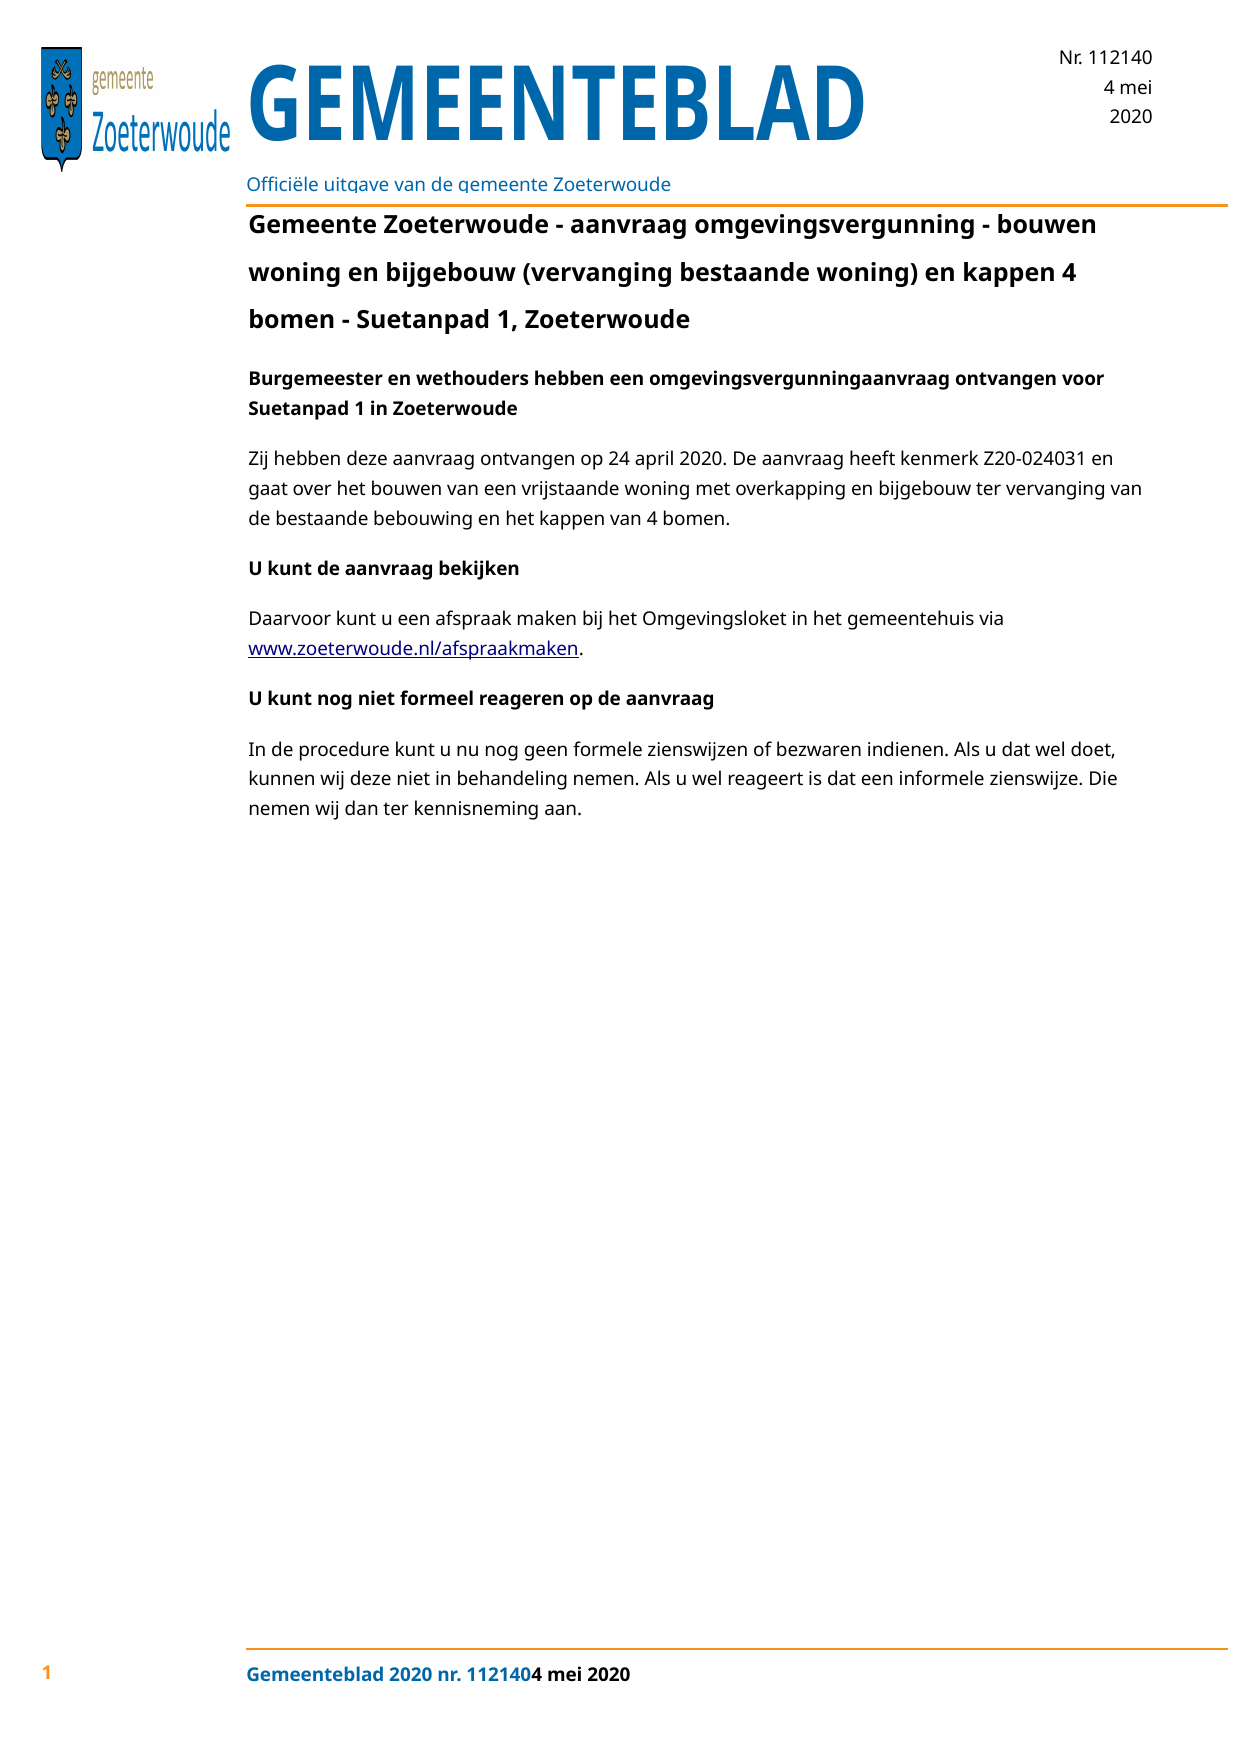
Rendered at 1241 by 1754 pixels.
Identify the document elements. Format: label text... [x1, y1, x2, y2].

picture [41, 47, 231, 172]
text Daarvoor kunt u een afspraak maken bij het Omgevingsloket in het gemeentehuis via www.zoeterwoude.nl/afspraakmaken. [248, 606, 1152, 661]
text Zij hebben deze aanvraag ontvangen op 24 april 2020. De aanvraag heeft kenmerk Z20-024031 en gaat over het bouwen van een vrijstaande woning met overkapping en bijgebouw ter vervanging van de bestaande bebouwing en het kappen van 4 bomen. [248, 446, 1152, 530]
text U kunt de aanvraag bekijken [248, 555, 1152, 581]
text In de procedure kunt u nu nog geen formele zienswijzen of bezwaren indienen. Als u dat wel doet, kunnen wij deze niet in behandeling nemen. Als u wel reageert is dat een informele zienswijze. Die nemen wij dan ter kennisneming aan. [248, 736, 1152, 821]
text U kunt nog niet formeel reageren op de aanvraag [248, 686, 1152, 711]
text Gemeente Zoeterwoude - aanvraag omgevingsvergunning - bouwen woning en bijgebouw (vervanging bestaande woning) en kappen 4 bomen - Suetanpad 1, Zoeterwoude [248, 207, 1152, 336]
text Burgemeester en wethouders hebben een omgevingsvergunningaanvraag ontvangen voor Suetanpad 1 in Zoeterwoude [248, 366, 1152, 421]
